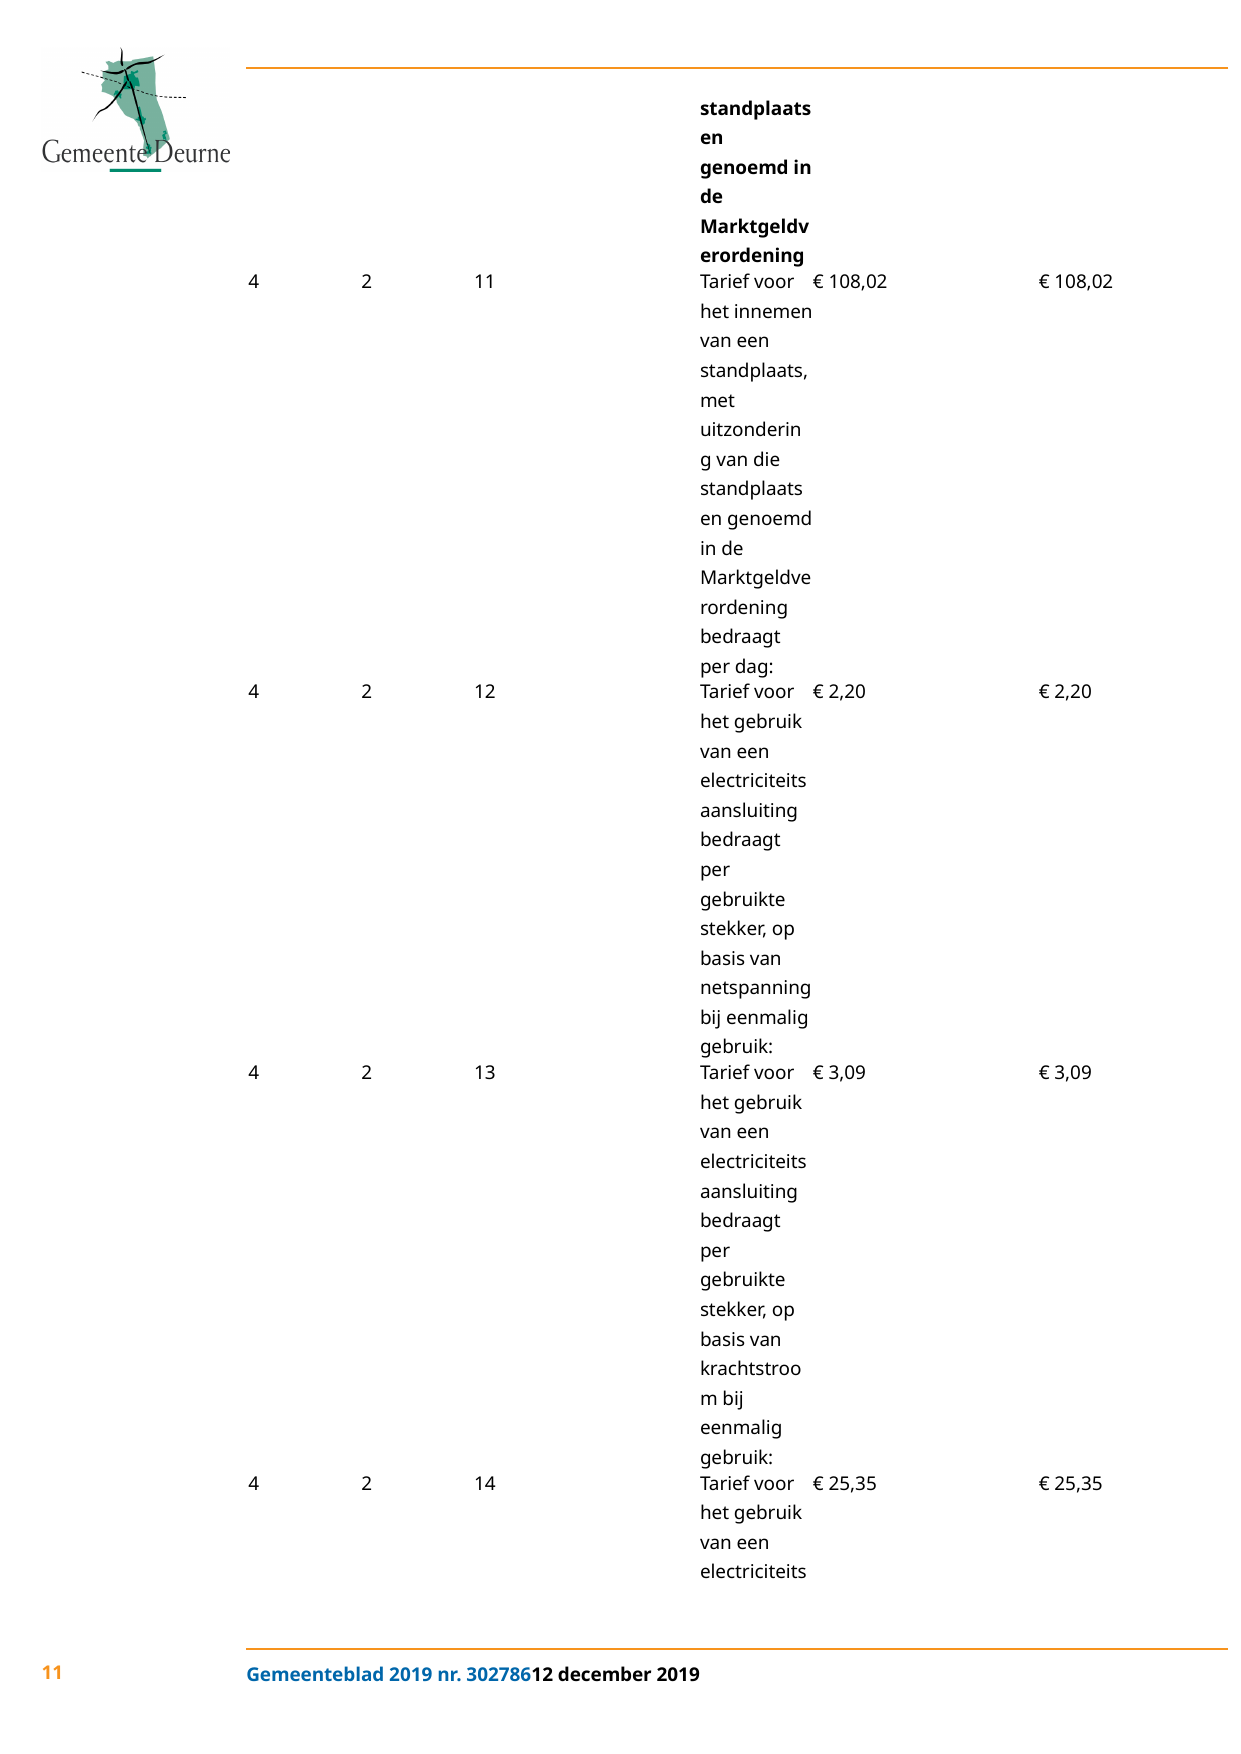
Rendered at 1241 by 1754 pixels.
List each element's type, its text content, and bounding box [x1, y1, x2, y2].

table_cell [587, 1060, 700, 1470]
table_cell Tarief voor het gebruik van een electriciteitsaansluiting bedraagt per gebruikte stekker, op basis van netspanning bij eenmalig gebruik: [700, 679, 813, 1059]
table_cell 4 [248, 269, 361, 679]
table_cell [926, 95, 1038, 268]
table_cell [587, 679, 700, 1059]
table_cell 11 [474, 269, 587, 679]
table_cell € 3,09 [813, 1060, 926, 1470]
table_cell € 25,35 [1039, 1470, 1152, 1584]
table_cell 4 [248, 679, 361, 1059]
table_cell [474, 95, 587, 268]
table_cell 2 [361, 269, 474, 679]
table_cell 14 [474, 1470, 587, 1584]
table_cell [813, 95, 926, 268]
table_cell € 108,02 [813, 269, 926, 679]
table_cell € 2,20 [813, 679, 926, 1059]
table_cell Tarief voor het gebruik van een electriciteits [700, 1470, 813, 1584]
table_cell € 2,20 [1039, 679, 1152, 1059]
table_cell Tarief voor het innemen van een standplaats, met uitzondering van die standplaatsen genoemd in de Marktgeldverordening bedraagt per dag: [700, 269, 813, 679]
table_cell 4 [248, 1470, 361, 1584]
table_cell [926, 679, 1038, 1059]
table_cell [926, 1470, 1038, 1584]
table_cell Tarief voor het gebruik van een electriciteitsaansluiting bedraagt per gebruikte stekker, op basis van krachtstroom bij eenmalig gebruik: [700, 1060, 813, 1470]
table_cell [926, 1060, 1038, 1470]
table_cell € 3,09 [1039, 1060, 1152, 1470]
table_cell standplaatsen genoemd in de Marktgeldverordening [700, 95, 813, 268]
table_cell 2 [361, 1470, 474, 1584]
table_cell [1039, 95, 1152, 268]
table_cell [926, 269, 1038, 679]
table_cell € 25,35 [813, 1470, 926, 1584]
picture [41, 47, 231, 172]
table_cell [361, 95, 474, 268]
table_cell 4 [248, 1060, 361, 1470]
table_cell [587, 269, 700, 679]
table_cell [587, 95, 700, 268]
table_cell [248, 95, 361, 268]
table_cell [587, 1470, 700, 1584]
table_cell 2 [361, 679, 474, 1059]
table_cell 12 [474, 679, 587, 1059]
table_cell € 108,02 [1039, 269, 1152, 679]
table_cell 2 [361, 1060, 474, 1470]
table_cell 13 [474, 1060, 587, 1470]
